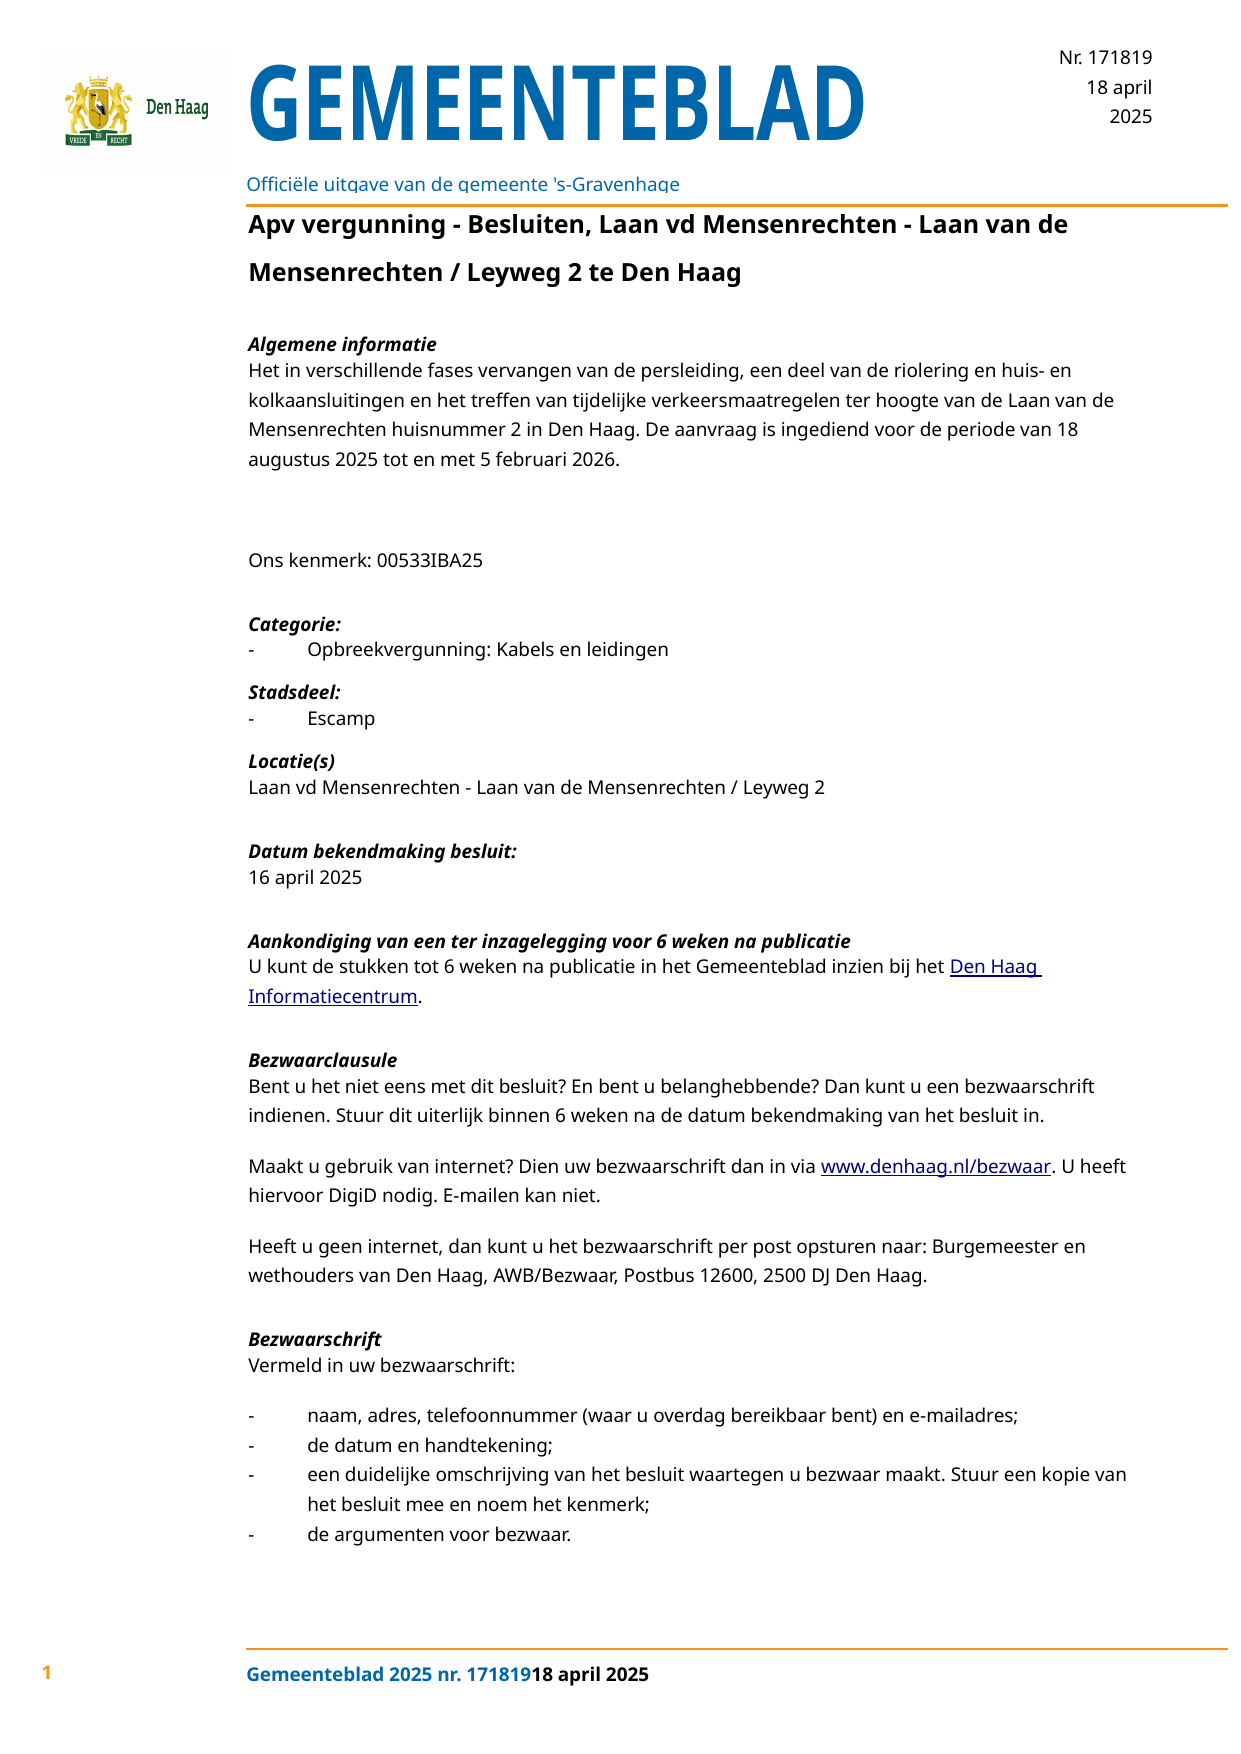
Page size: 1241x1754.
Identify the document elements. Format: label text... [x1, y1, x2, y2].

list Opbreekvergunning: Kabels en leidingen [248, 636, 1152, 662]
list naam, adres, telefoonnummer (waar u overdag bereikbaar bent) en e-mailadres; [248, 1402, 1152, 1428]
picture [41, 47, 231, 172]
text Ons kenmerk: 00533IBA25 [248, 547, 1152, 572]
text Laan vd Mensenrechten - Laan van de Mensenrechten / Leyweg 2 [248, 774, 1152, 800]
text Aankondiging van een ter inzagelegging voor 6 weken na publicatie [248, 928, 1152, 953]
text Bezwaarclausule [248, 1047, 1152, 1073]
text Vermeld in uw bezwaarschrift: [248, 1352, 1152, 1378]
list de argumenten voor bezwaar. [248, 1521, 1152, 1547]
text Maakt u gebruik van internet? Dien uw bezwaarschrift dan in via www.denhaag.nl/bezwaar. U heeft hiervoor DigiD nodig. E-mailen kan niet. [248, 1153, 1152, 1208]
text Categorie: [248, 611, 1152, 636]
text U kunt de stukken tot 6 weken na publicatie in het Gemeenteblad inzien bij het Den Haag Informatiecentrum. [248, 953, 1152, 1009]
text Apv vergunning - Besluiten, Laan vd Mensenrechten - Laan van de Mensenrechten / Leyweg 2 te Den Haag [248, 207, 1152, 288]
text Locatie(s) [248, 748, 1152, 774]
text Heeft u geen internet, dan kunt u het bezwaarschrift per post opsturen naar: Burgemeester en wethouders van Den Haag, AWB/Bezwaar, Postbus 12600, 2500 DJ Den Haag. [248, 1233, 1152, 1288]
text Stadsdeel: [248, 679, 1152, 705]
text Algemene informatie [248, 331, 1152, 357]
list een duidelijke omschrijving van het besluit waartegen u bezwaar maakt. Stuur een kopie van het besluit mee en noem het kenmerk; [248, 1462, 1152, 1517]
text Bent u het niet eens met dit besluit? En bent u belanghebbende? Dan kunt u een bezwaarschrift indienen. Stuur dit uiterlijk binnen 6 weken na de datum bekendmaking van het besluit in. [248, 1073, 1152, 1128]
list Escamp [248, 705, 1152, 731]
text Datum bekendmaking besluit: [248, 838, 1152, 864]
text Het in verschillende fases vervangen van de persleiding, een deel van de riolering en huis- en kolkaansluitingen en het treffen van tijdelijke verkeersmaatregelen ter hoogte van de Laan van de Mensenrechten huisnummer 2 in Den Haag. De aanvraag is ingediend voor de periode van 18 augustus 2025 tot en met 5 februari 2026. [248, 357, 1152, 472]
text 16 april 2025 [248, 864, 1152, 889]
list de datum en handtekening; [248, 1432, 1152, 1458]
text Bezwaarschrift [248, 1326, 1152, 1352]
